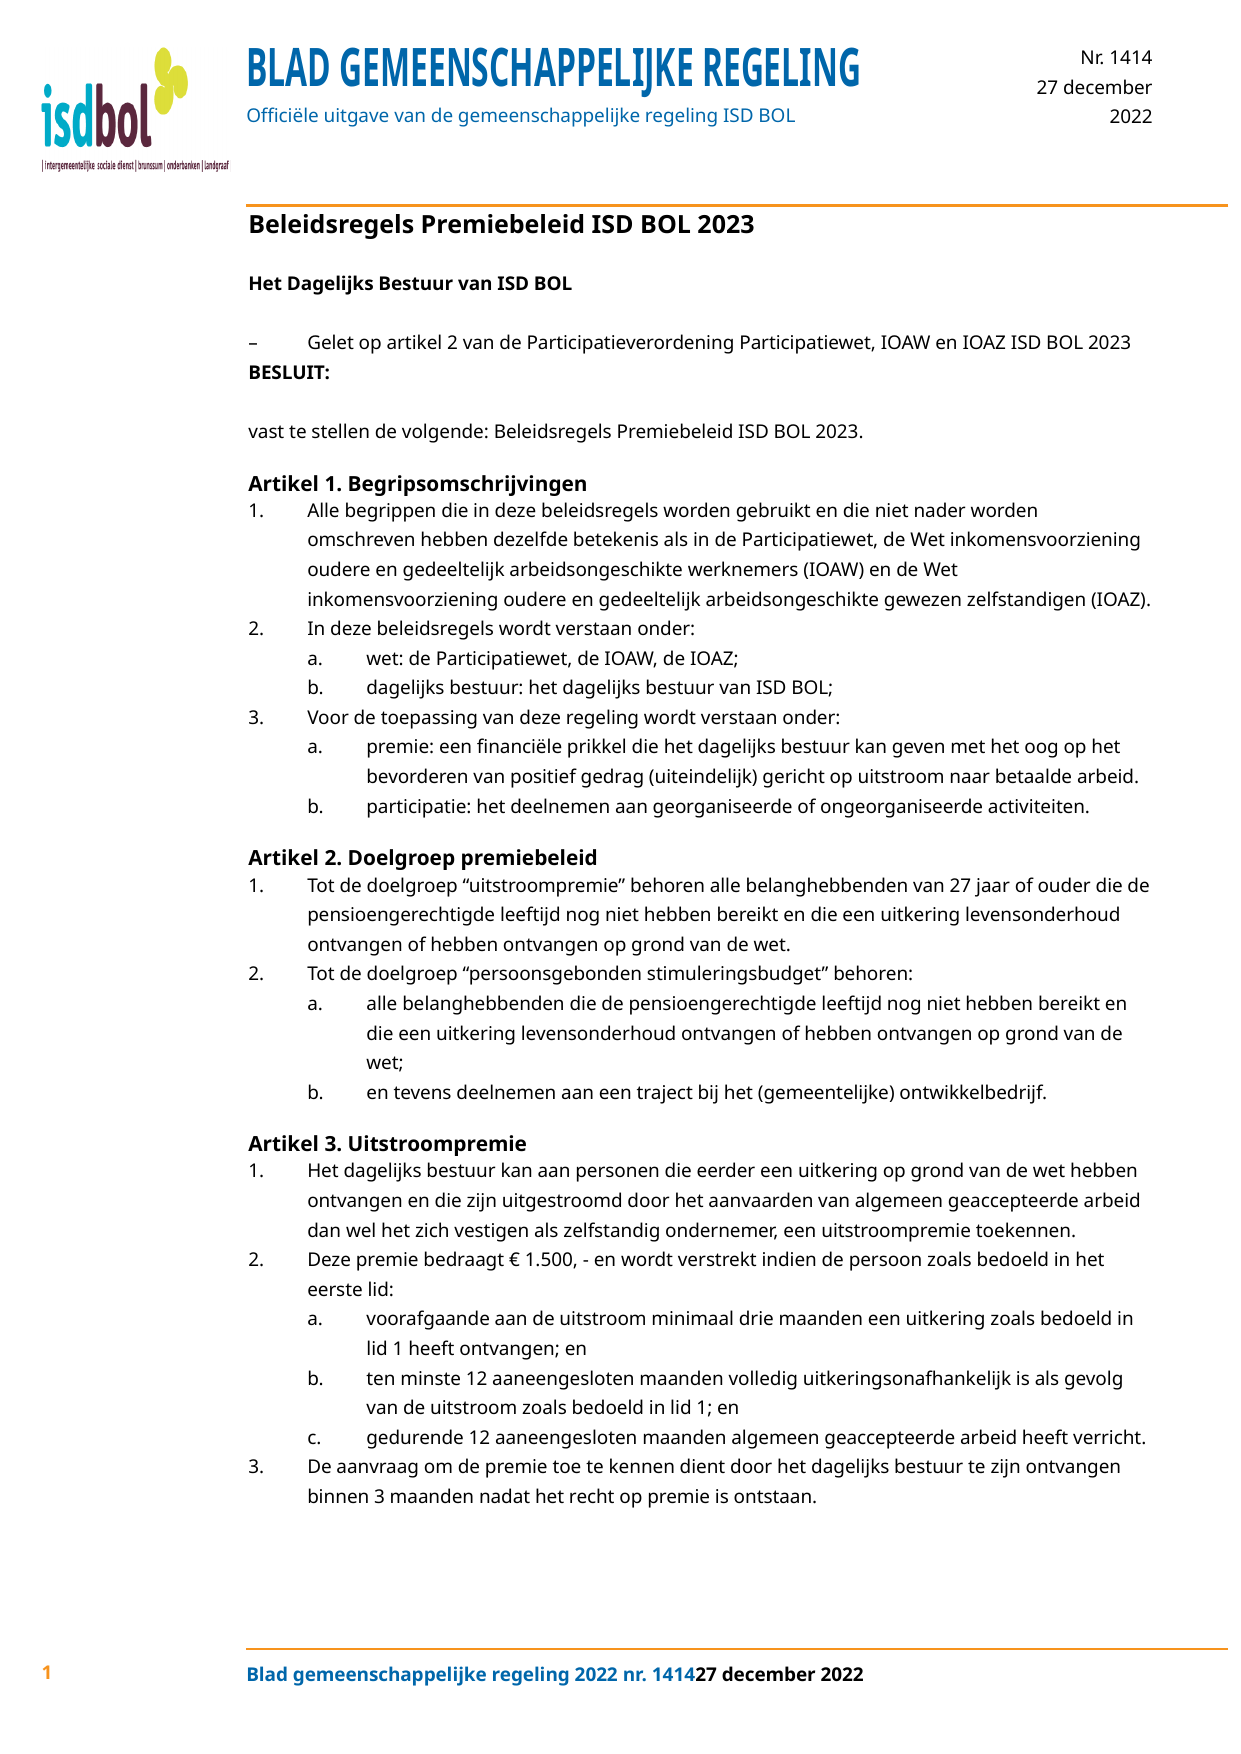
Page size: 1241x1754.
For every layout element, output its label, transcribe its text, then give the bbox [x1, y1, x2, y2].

list gedurende 12 aaneengesloten maanden algemeen geaccepteerde arbeid heeft verricht. [307, 1424, 1152, 1450]
list In deze beleidsregels wordt verstaan onder: [248, 615, 1152, 641]
text Artikel 1. Begripsomschrijvingen [248, 469, 1152, 497]
list participatie: het deelnemen aan georganiseerde of ongeorganiseerde activiteiten. [307, 793, 1152, 819]
text BESLUIT: [248, 359, 1152, 385]
list Tot de doelgroep “uitstroompremie” behoren alle belanghebbenden van 27 jaar of ouder die de pensioengerechtigde leeftijd nog niet hebben bereikt en die een uitkering levensonderhoud ontvangen of hebben ontvangen op grond van de wet. [248, 872, 1152, 957]
list Gelet op artikel 2 van de Participatieverordening Participatiewet, IOAW en IOAZ ISD BOL 2023 [248, 329, 1152, 355]
list en tevens deelnemen aan een traject bij het (gemeentelijke) ontwikkelbedrijf. [307, 1079, 1152, 1104]
picture [41, 47, 231, 172]
text Artikel 3. Uitstroompremie [248, 1129, 1152, 1158]
text vast te stellen de volgende: Beleidsregels Premiebeleid ISD BOL 2023. [248, 418, 1152, 444]
list premie: een financiële prikkel die het dagelijks bestuur kan geven met het oog op het bevorderen van positief gedrag (uiteindelijk) gericht op uitstroom naar betaalde arbeid. [307, 734, 1152, 789]
list wet: de Participatiewet, de IOAW, de IOAZ; [307, 645, 1152, 671]
list dagelijks bestuur: het dagelijks bestuur van ISD BOL; [307, 674, 1152, 700]
list Deze premie bedraagt € 1.500, - en wordt verstrekt indien de persoon zoals bedoeld in het eerste lid: [248, 1246, 1152, 1302]
text Artikel 2. Doelgroep premiebeleid [248, 843, 1152, 872]
list voorafgaande aan de uitstroom minimaal drie maanden een uitkering zoals bedoeld in lid 1 heeft ontvangen; en [307, 1306, 1152, 1361]
list De aanvraag om de premie toe te kennen dient door het dagelijks bestuur te zijn ontvangen binnen 3 maanden nadat het recht op premie is ontstaan. [248, 1453, 1152, 1509]
list Het dagelijks bestuur kan aan personen die eerder een uitkering op grond van de wet hebben ontvangen en die zijn uitgestroomd door het aanvaarden van algemeen geaccepteerde arbeid dan wel het zich vestigen als zelfstandig ondernemer, een uitstroompremie toekennen. [248, 1158, 1152, 1243]
list Voor de toepassing van deze regeling wordt verstaan onder: [248, 704, 1152, 730]
list Tot de doelgroep “persoonsgebonden stimuleringsbudget” behoren: [248, 961, 1152, 986]
text Beleidsregels Premiebeleid ISD BOL 2023 [248, 207, 1152, 241]
list ten minste 12 aaneengesloten maanden volledig uitkeringsonafhankelijk is als gevolg van de uitstroom zoals bedoeld in lid 1; en [307, 1365, 1152, 1420]
list Alle begrippen die in deze beleidsregels worden gebruikt en die niet nader worden omschreven hebben dezelfde betekenis als in de Participatiewet, de Wet inkomensvoorziening oudere en gedeeltelijk arbeidsongeschikte werknemers (IOAW) en de Wet inkomensvoorziening oudere en gedeeltelijk arbeidsongeschikte gewezen zelfstandigen (IOAZ). [248, 497, 1152, 612]
list alle belanghebbenden die de pensioengerechtigde leeftijd nog niet hebben bereikt en die een uitkering levensonderhoud ontvangen of hebben ontvangen op grond van de wet; [307, 990, 1152, 1075]
text Het Dagelijks Bestuur van ISD BOL [248, 270, 1152, 296]
